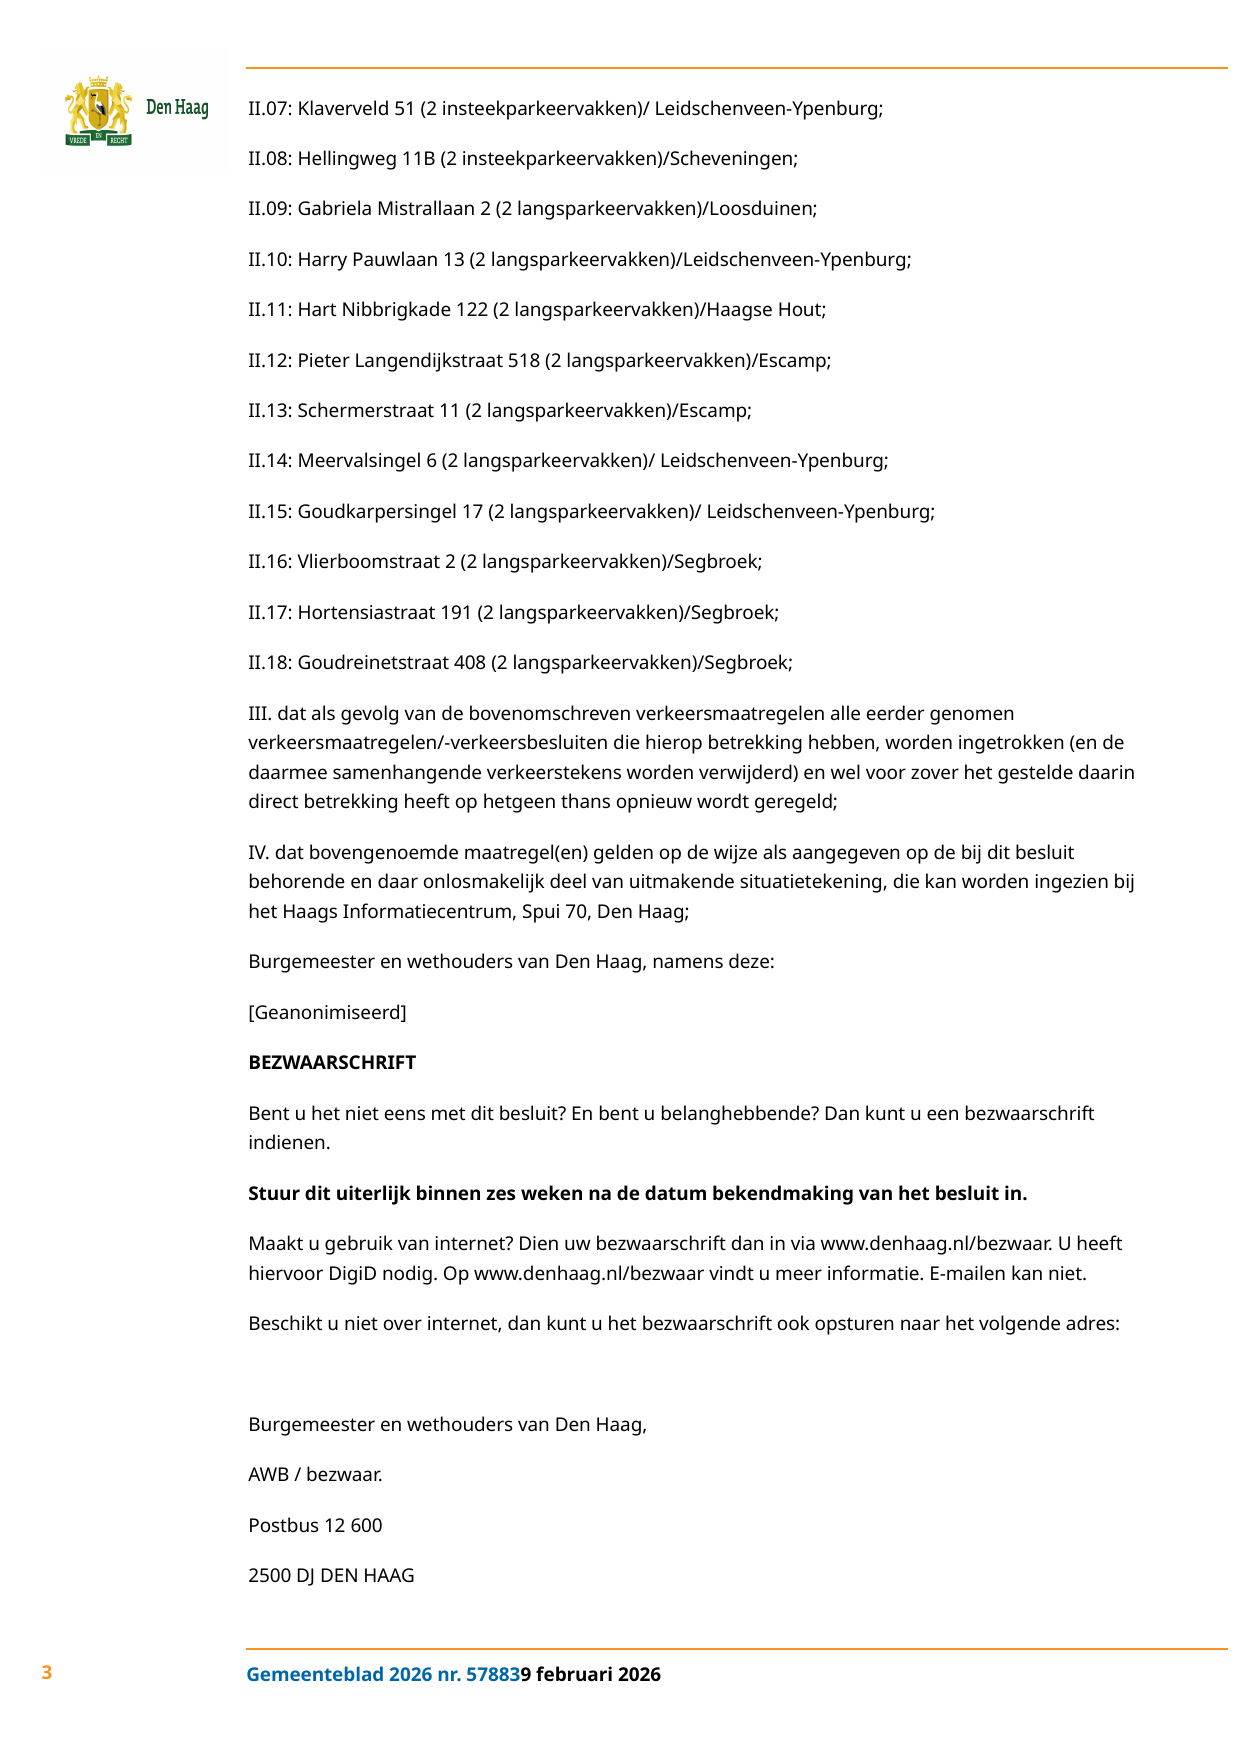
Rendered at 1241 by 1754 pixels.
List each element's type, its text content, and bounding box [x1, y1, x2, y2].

text Burgemeester en wethouders van Den Haag, [248, 1411, 1152, 1437]
text II.18: Goudreinetstraat 408 (2 langsparkeervakken)/Segbroek; [248, 649, 1152, 675]
text II.11: Hart Nibbrigkade 122 (2 langsparkeervakken)/Haagse Hout; [248, 296, 1152, 322]
text II.14: Meervalsingel 6 (2 langsparkeervakken)/ Leidschenveen-Ypenburg; [248, 448, 1152, 473]
text Beschikt u niet over internet, dan kunt u het bezwaarschrift ook opsturen naar het volgende adres: [248, 1310, 1152, 1336]
text II.15: Goudkarpersingel 17 (2 langsparkeervakken)/ Leidschenveen-Ypenburg; [248, 498, 1152, 524]
text II.07: Klaverveld 51 (2 insteekparkeervakken)/ Leidschenveen-Ypenburg; [248, 95, 1152, 121]
text Postbus 12 600 [248, 1512, 1152, 1538]
text II.16: Vlierboomstraat 2 (2 langsparkeervakken)/Segbroek; [248, 548, 1152, 574]
text II.13: Schermerstraat 11 (2 langsparkeervakken)/Escamp; [248, 397, 1152, 423]
text II.10: Harry Pauwlaan 13 (2 langsparkeervakken)/Leidschenveen-Ypenburg; [248, 246, 1152, 272]
text III. dat als gevolg van de bovenomschreven verkeersmaatregelen alle eerder genomen verkeersmaatregelen/-verkeersbesluiten die hierop betrekking hebben, worden ingetrokken (en de daarmee samenhangende verkeerstekens worden verwijderd) en wel voor zover het gestelde daarin direct betrekking heeft op hetgeen thans opnieuw wordt geregeld; [248, 700, 1152, 814]
text AWB / bezwaar. [248, 1461, 1152, 1487]
text IV. dat bovengenoemde maatregel(en) gelden op de wijze als aangegeven op de bij dit besluit behorende en daar onlosmakelijk deel van uitmakende situatietekening, die kan worden ingezien bij het Haags Informatiecentrum, Spui 70, Den Haag; [248, 839, 1152, 924]
text Bent u het niet eens met dit besluit? En bent u belanghebbende? Dan kunt u een bezwaarschrift indienen. [248, 1100, 1152, 1155]
text II.17: Hortensiastraat 191 (2 langsparkeervakken)/Segbroek; [248, 599, 1152, 625]
picture [41, 47, 231, 172]
text BEZWAARSCHRIFT [248, 1049, 1152, 1075]
text Maakt u gebruik van internet? Dien uw bezwaarschrift dan in via www.denhaag.nl/bezwaar. U heeft hiervoor DigiD nodig. Op www.denhaag.nl/bezwaar vindt u meer informatie. E-mailen kan niet. [248, 1230, 1152, 1286]
text II.12: Pieter Langendijkstraat 518 (2 langsparkeervakken)/Escamp; [248, 347, 1152, 373]
text II.08: Hellingweg 11B (2 insteekparkeervakken)/Scheveningen; [248, 145, 1152, 171]
text II.09: Gabriela Mistrallaan 2 (2 langsparkeervakken)/Loosduinen; [248, 196, 1152, 221]
text Burgemeester en wethouders van Den Haag, namens deze: [248, 948, 1152, 974]
text [Geanonimiseerd] [248, 999, 1152, 1025]
text 2500 DJ DEN HAAG [248, 1562, 1152, 1588]
text Stuur dit uiterlijk binnen zes weken na de datum bekendmaking van het besluit in. [248, 1180, 1152, 1206]
